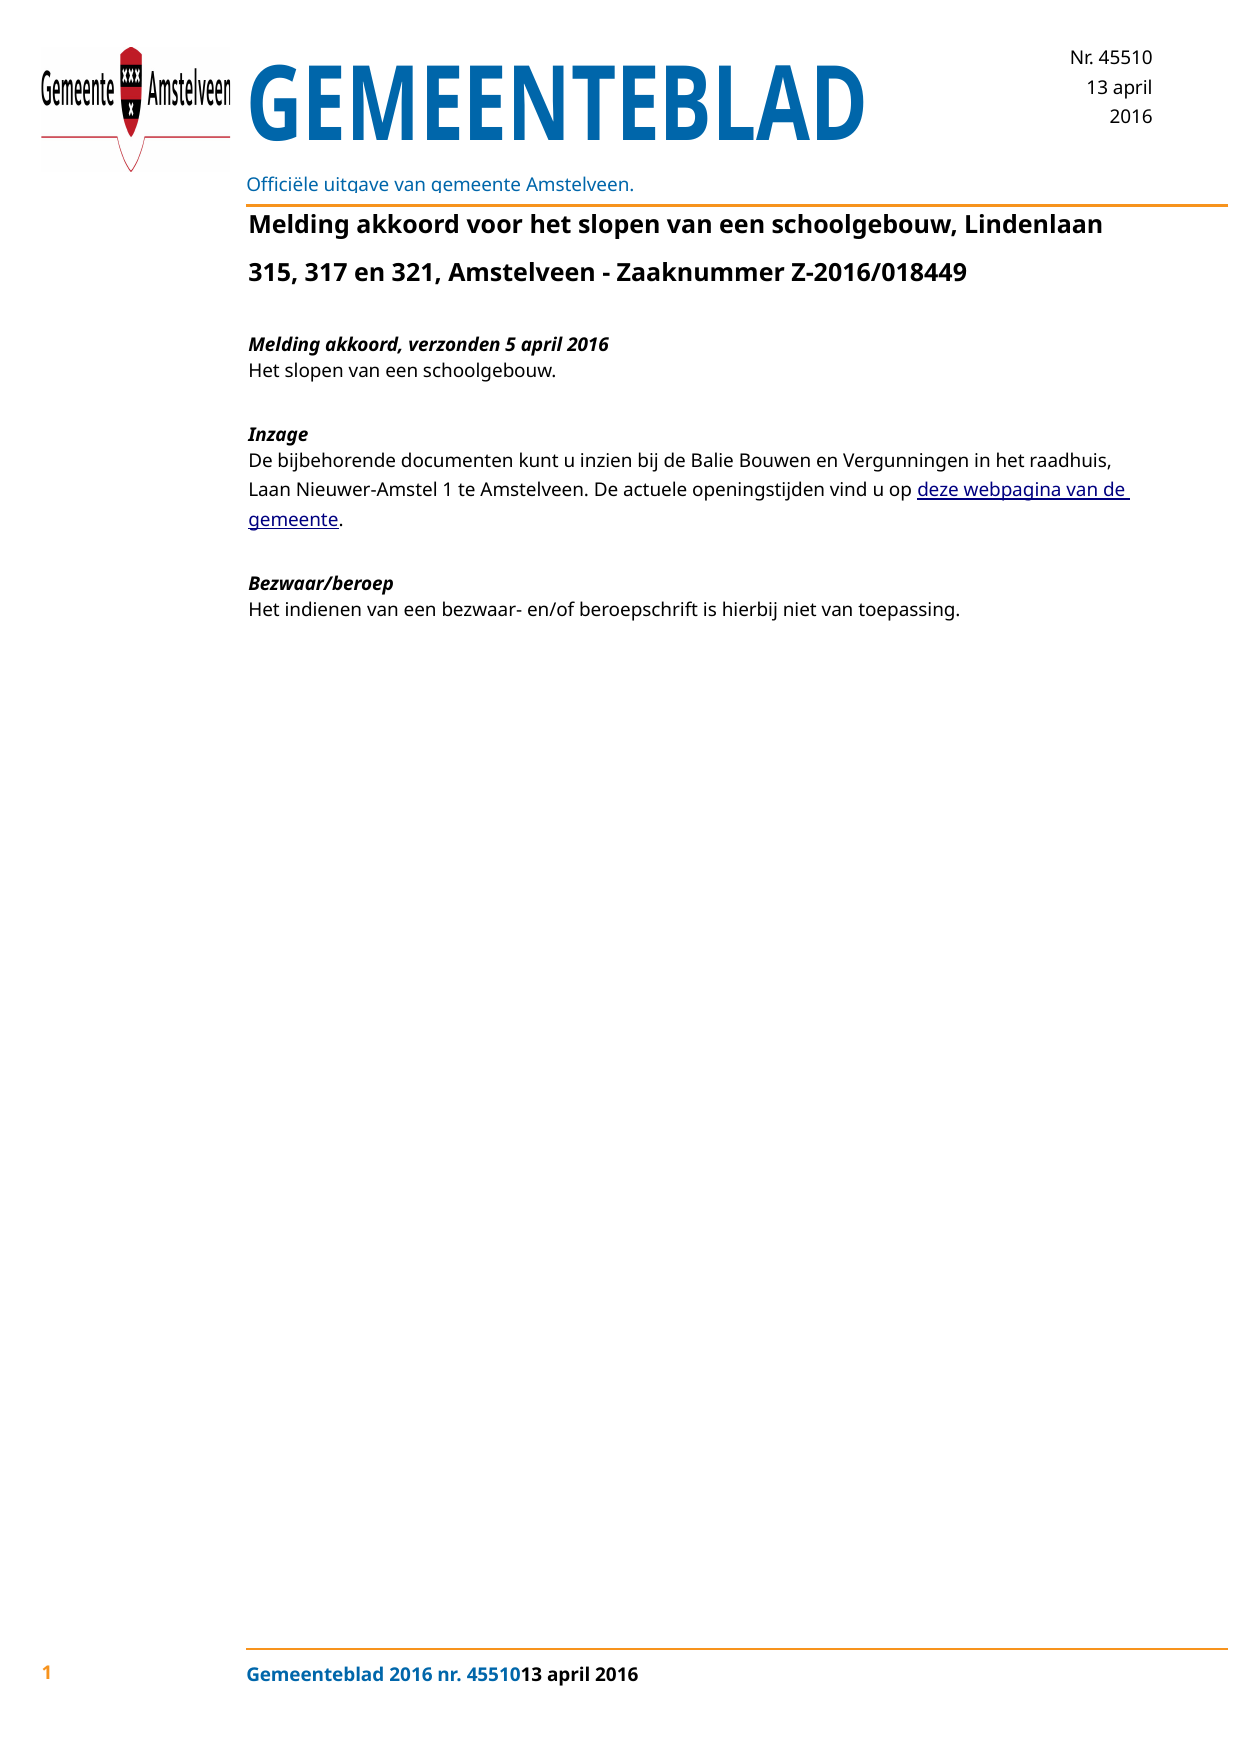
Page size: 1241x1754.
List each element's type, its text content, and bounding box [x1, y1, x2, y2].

text Bezwaar/beroep [248, 570, 1152, 596]
text Melding akkoord voor het slopen van een schoolgebouw, Lindenlaan 315, 317 en 321, Amstelveen - Zaaknummer Z-2016/018449 [248, 207, 1152, 288]
text Melding akkoord, verzonden 5 april 2016 [248, 331, 1152, 357]
text Het slopen van een schoolgebouw. [248, 357, 1152, 383]
text Inzage [248, 421, 1152, 447]
picture [41, 47, 231, 172]
text Het indienen van een bezwaar- en/of beroepschrift is hierbij niet van toepassing. [248, 596, 1152, 621]
text De bijbehorende documenten kunt u inzien bij de Balie Bouwen en Vergunningen in het raadhuis, Laan Nieuwer-Amstel 1 te Amstelveen. De actuele openingstijden vind u op deze webpagina van de gemeente. [248, 447, 1152, 532]
